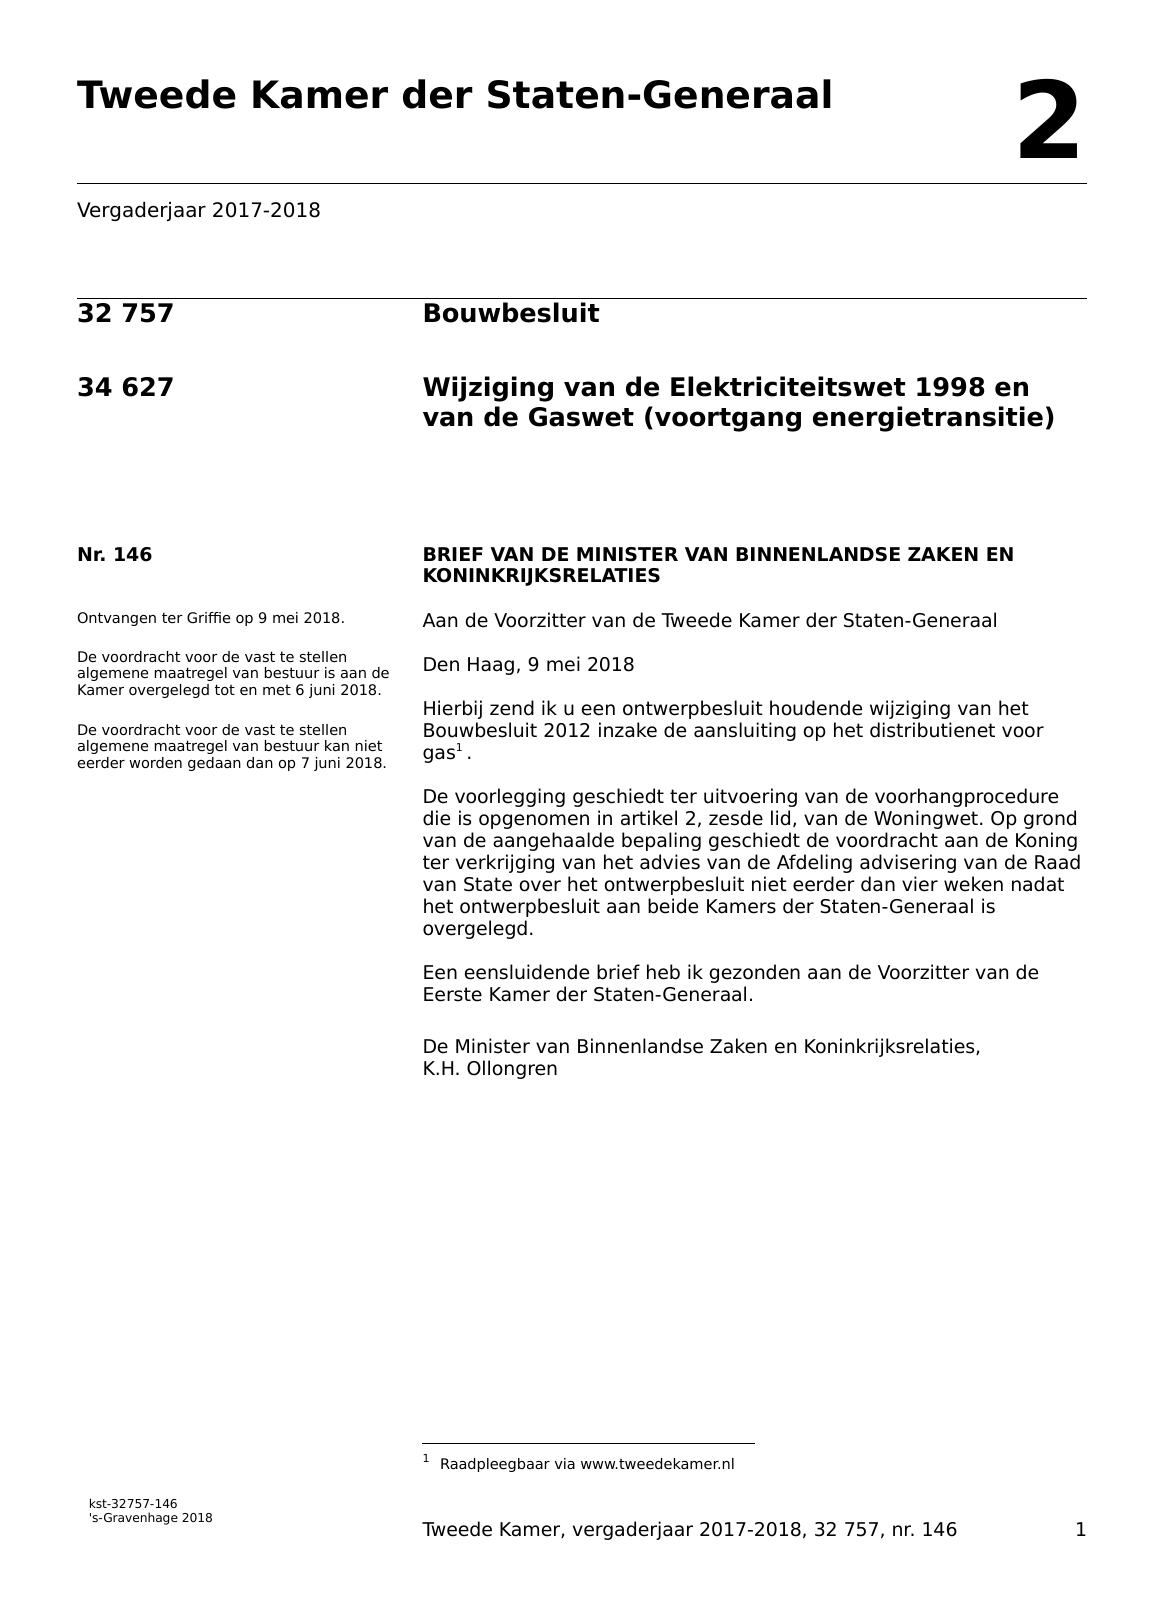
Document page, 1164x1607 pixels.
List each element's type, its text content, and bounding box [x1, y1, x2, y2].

text De voordracht voor de vast te stellen algemene maatregel van bestuur is aan de Kamer overgelegd tot en met 6 juni 2018. [77, 649, 399, 699]
text Een eensluidende brief heb ik gezonden aan de Voorzitter van de Eerste Kamer der Staten-Generaal. [422, 962, 1087, 1006]
text Hierbij zend ik u een ontwerpbesluit houdende wijziging van het Bouwbesluit 2012 inzake de aansluiting op het distributienet voor gas. [422, 698, 1087, 764]
table_cell Vergaderjaar 2017-2018 [77, 184, 1087, 298]
table_header Tweede Kamer der Staten-Generaal [77, 59, 886, 183]
text Ontvangen ter Griffie op 9 mei 2018. [77, 609, 399, 626]
subtitle Nr. 146 BRIEF VAN DE MINISTER VAN BINNENLANDSE ZAKEN EN KONINKRIJKSRELATIES [77, 543, 1087, 587]
subtitle 32 757 Bouwbesluit [77, 299, 1087, 329]
text [77, 626, 399, 649]
text De voorlegging geschiedt ter uitvoering van de voorhangprocedure die is opgenomen in artikel 2, zesde lid, van de Woningwet. Op grond van de aangehaalde bepaling geschiedt de voordracht aan de Koning ter verkrijging van het advies van de Afdeling advisering van de Raad van State over het ontwerpbesluit niet eerder dan vier weken nadat het ontwerpbesluit aan beide Kamers der Staten-Generaal is overgelegd. [422, 786, 1087, 940]
text [77, 699, 399, 721]
text Raadpleegbaar via www.tweedekamer.nl [422, 1452, 1087, 1474]
text Aan de Voorzitter van de Tweede Kamer der Staten-Generaal [422, 609, 1087, 632]
text Den Haag, 9 mei 2018 [422, 654, 1087, 676]
subtitle 34 627 Wijziging van de Elektriciteitswet 1998 en van de Gaswet (voortgang energietransitie) [77, 373, 1087, 432]
text kst-32757-146 [88, 1497, 323, 1511]
text De voordracht voor de vast te stellen algemene maatregel van bestuur kan niet eerder worden gedaan dan op 7 juni 2018. [77, 721, 399, 772]
text 's-Gravenhage 2018 [88, 1511, 323, 1525]
text De Minister van Binnenlandse Zaken en Koninkrijksrelaties, K.H. Ollongren [422, 1036, 1087, 1080]
table_header 2 [886, 59, 1087, 183]
